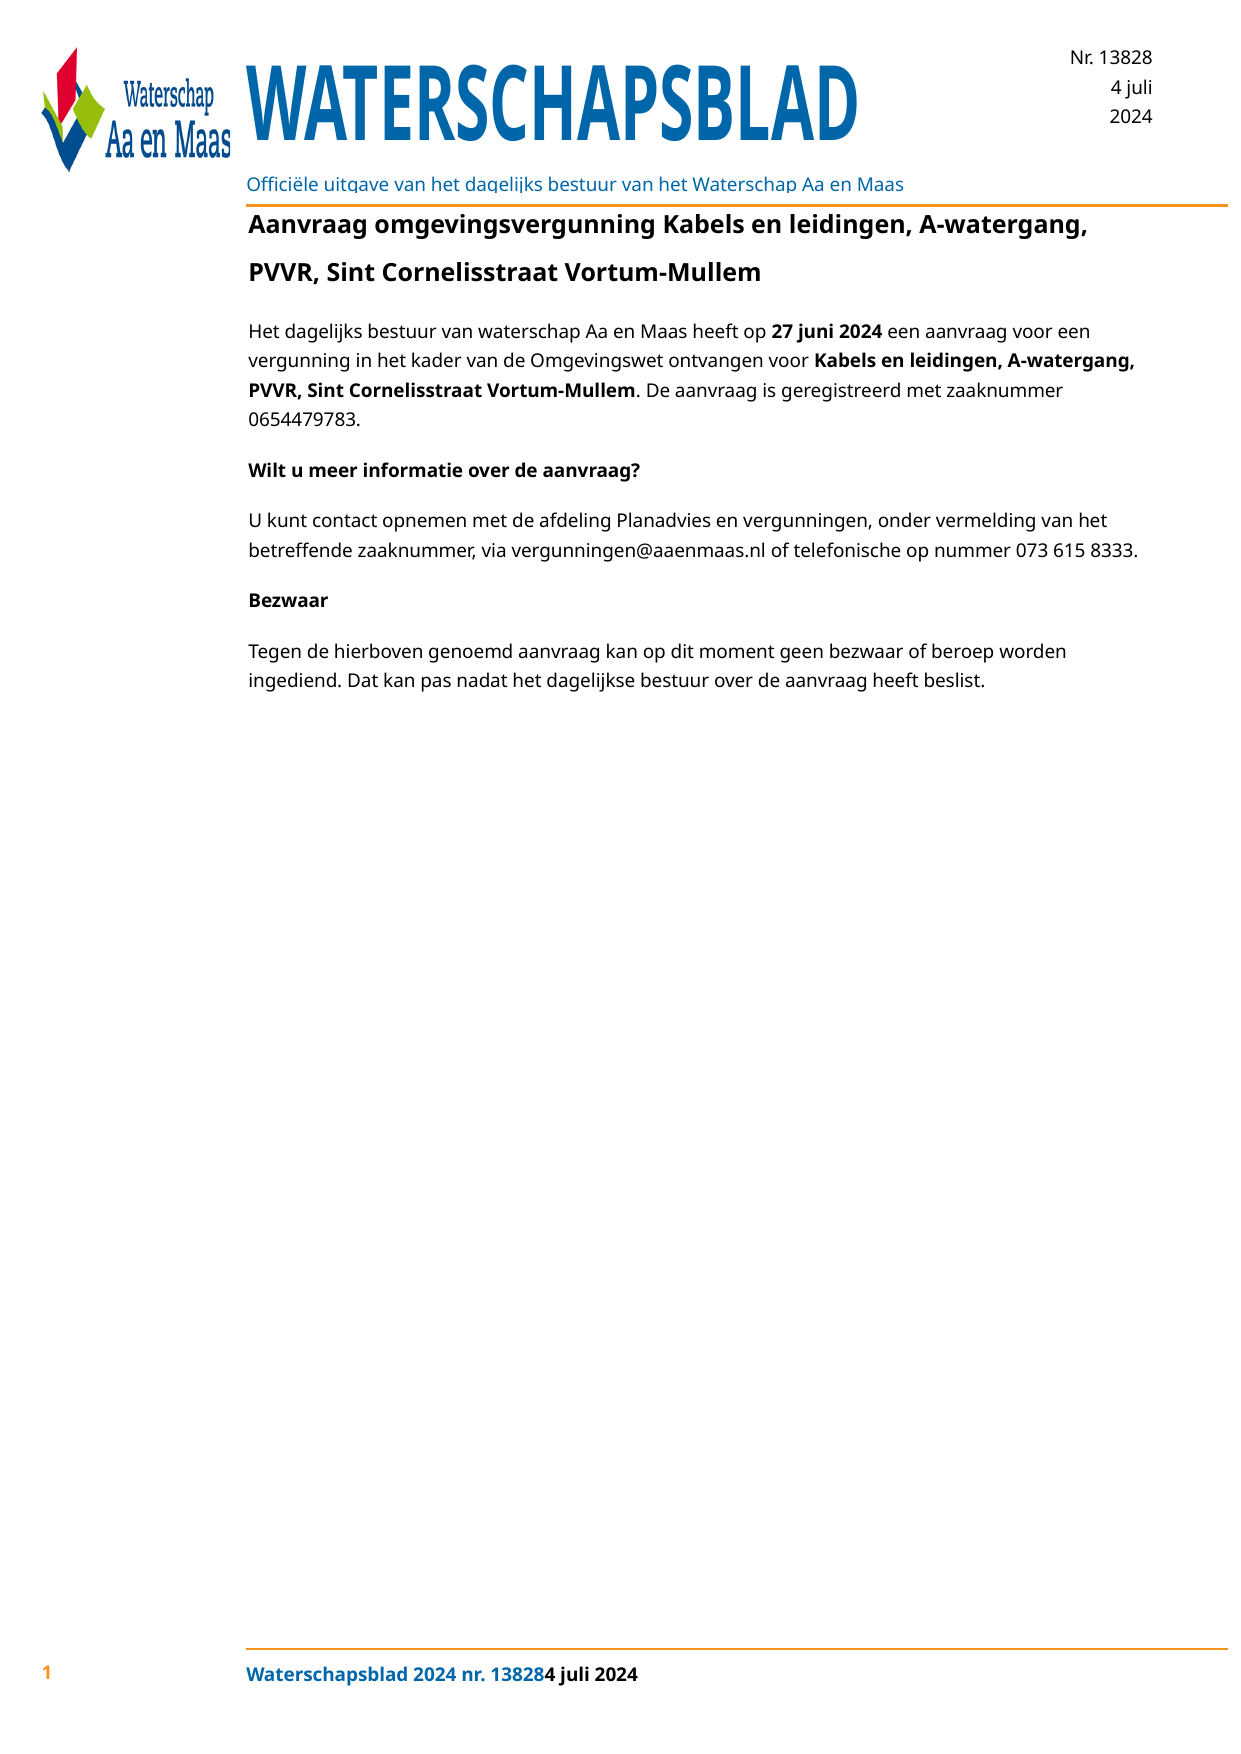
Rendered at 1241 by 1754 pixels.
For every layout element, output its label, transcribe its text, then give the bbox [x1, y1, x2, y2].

text Aanvraag omgevingsvergunning Kabels en leidingen, A-watergang, PVVR, Sint Cornelisstraat Vortum-Mullem [248, 207, 1152, 288]
text Wilt u meer informatie over de aanvraag? [248, 457, 1152, 483]
text Het dagelijks bestuur van waterschap Aa en Maas heeft op 27 juni 2024 een aanvraag voor een vergunning in het kader van de Omgevingswet ontvangen voor Kabels en leidingen, A-watergang, PVVR, Sint Cornelisstraat Vortum-Mullem. De aanvraag is geregistreerd met zaaknummer 0654479783. [248, 318, 1152, 432]
text Bezwaar [248, 587, 1152, 613]
text Tegen de hierboven genoemd aanvraag kan op dit moment geen bezwaar of beroep worden ingediend. Dat kan pas nadat het dagelijkse bestuur over de aanvraag heeft beslist. [248, 638, 1152, 693]
picture [41, 47, 231, 172]
text U kunt contact opnemen met de afdeling Planadvies en vergunningen, onder vermelding van het betreffende zaaknummer, via vergunningen@aaenmaas.nl of telefonische op nummer 073 615 8333. [248, 507, 1152, 563]
